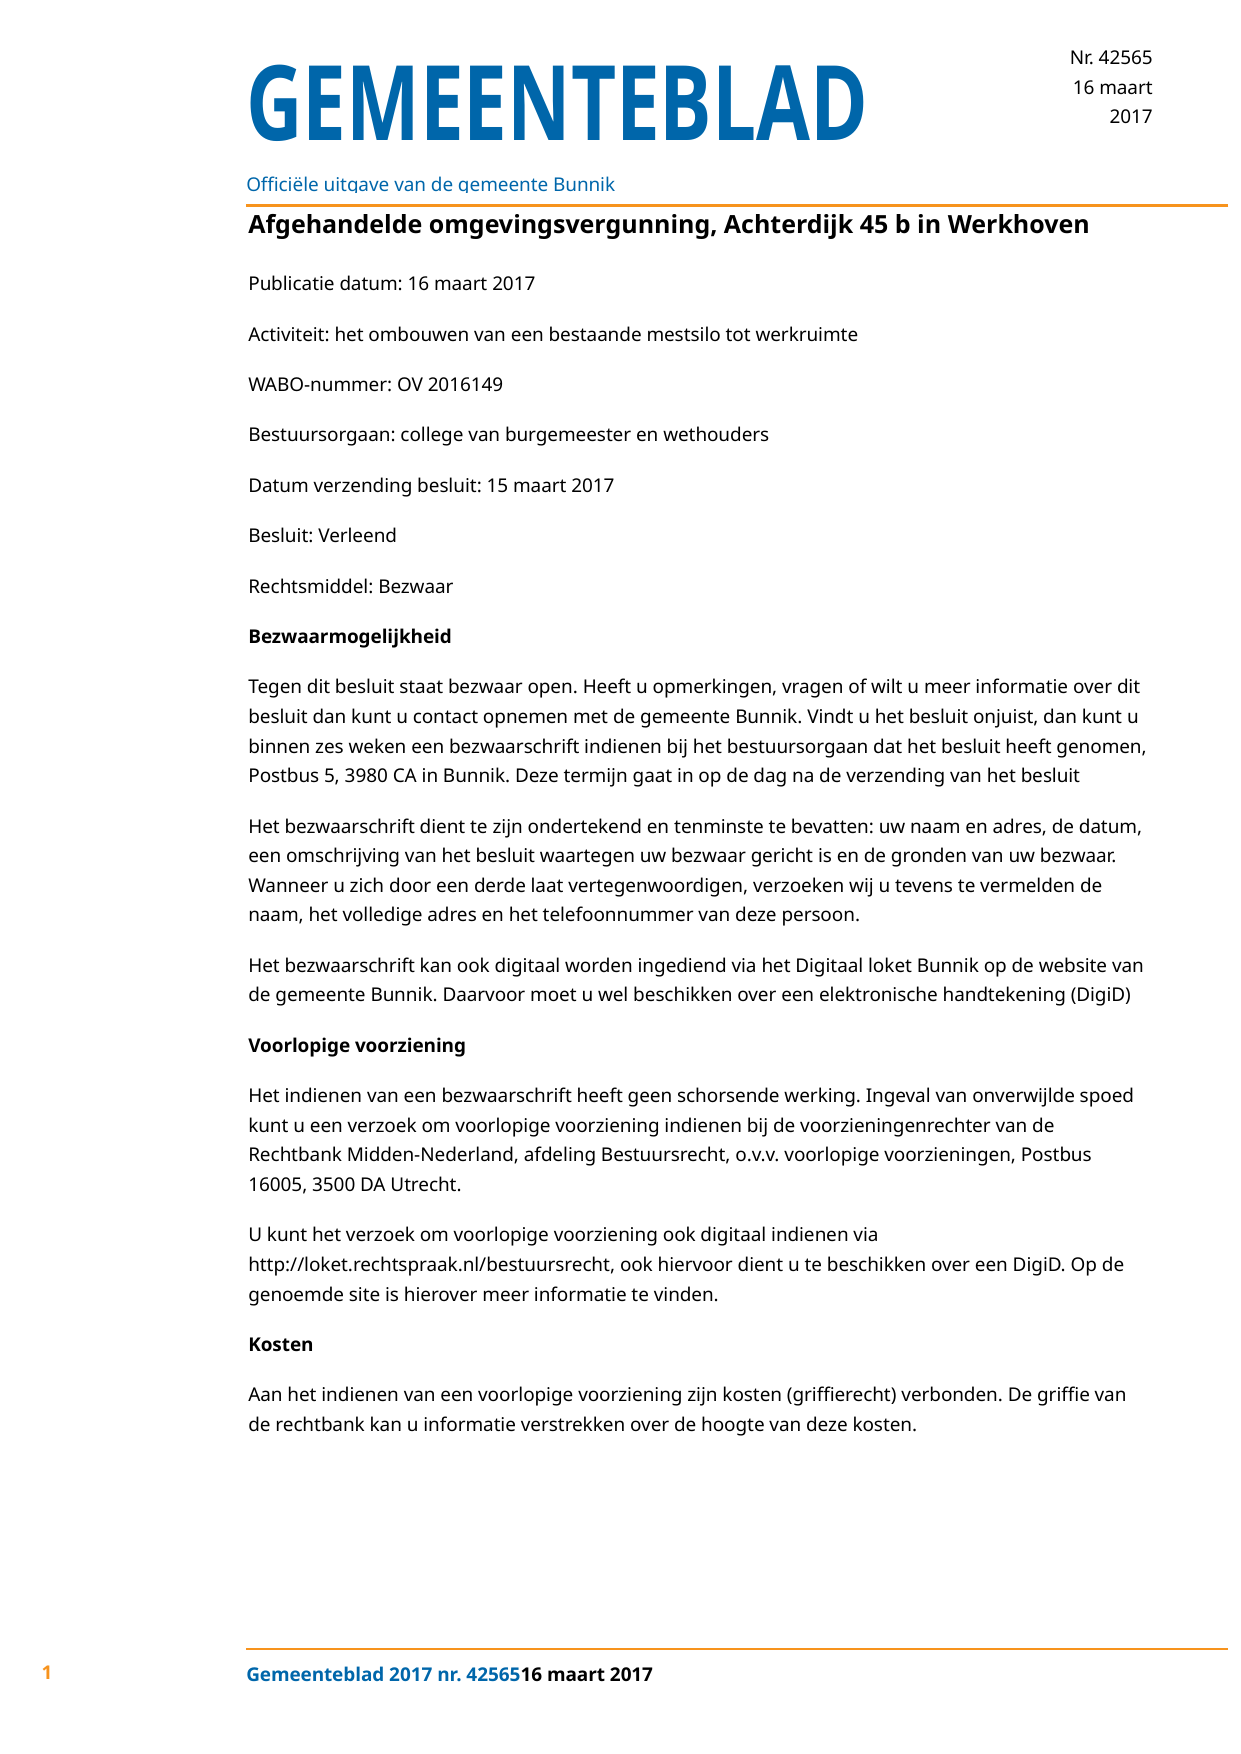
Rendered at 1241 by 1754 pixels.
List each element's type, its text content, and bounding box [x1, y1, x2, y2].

text Bezwaarmogelijkheid [248, 623, 1152, 649]
text Afgehandelde omgevingsvergunning, Achterdijk 45 b in Werkhoven [248, 207, 1152, 241]
text Publicatie datum: 16 maart 2017 [248, 270, 1152, 296]
text Voorlopige voorziening [248, 1032, 1152, 1058]
picture [41, 47, 231, 172]
text U kunt het verzoek om voorlopige voorziening ook digitaal indienen via http://loket.rechtspraak.nl/bestuursrecht, ook hiervoor dient u te beschikken over een DigiD. Op de genoemde site is hierover meer informatie te vinden. [248, 1222, 1152, 1306]
text Aan het indienen van een voorlopige voorziening zijn kosten (griffierecht) verbonden. De griffie van de rechtbank kan u informatie verstrekken over de hoogte van deze kosten. [248, 1382, 1152, 1437]
text Datum verzending besluit: 15 maart 2017 [248, 472, 1152, 498]
text Bestuursorgaan: college van burgemeester en wethouders [248, 422, 1152, 447]
text Het indienen van een bezwaarschrift heeft geen schorsende werking. Ingeval van onverwijlde spoed kunt u een verzoek om voorlopige voorziening indienen bij de voorzieningenrechter van de Rechtbank Midden-Nederland, afdeling Bestuursrecht, o.v.v. voorlopige voorzieningen, Postbus 16005, 3500 DA Utrecht. [248, 1082, 1152, 1197]
text WABO-nummer: OV 2016149 [248, 371, 1152, 397]
text Het bezwaarschrift dient te zijn ondertekend en tenminste te bevatten: uw naam en adres, de datum, een omschrijving van het besluit waartegen uw bezwaar gericht is en de gronden van uw bezwaar. Wanneer u zich door een derde laat vertegenwoordigen, verzoeken wij u tevens te vermelden de naam, het volledige adres en het telefoonnummer van deze persoon. [248, 813, 1152, 927]
text Rechtsmiddel: Bezwaar [248, 573, 1152, 598]
text Kosten [248, 1331, 1152, 1357]
text Activiteit: het ombouwen van een bestaande mestsilo tot werkruimte [248, 321, 1152, 346]
text Tegen dit besluit staat bezwaar open. Heeft u opmerkingen, vragen of wilt u meer informatie over dit besluit dan kunt u contact opnemen met de gemeente Bunnik. Vindt u het besluit onjuist, dan kunt u binnen zes weken een bezwaarschrift indienen bij het bestuursorgaan dat het besluit heeft genomen, Postbus 5, 3980 CA in Bunnik. Deze termijn gaat in op de dag na de verzending van het besluit [248, 674, 1152, 788]
text Het bezwaarschrift kan ook digitaal worden ingediend via het Digitaal loket Bunnik op de website van de gemeente Bunnik. Daarvoor moet u wel beschikken over een elektronische handtekening (DigiD) [248, 952, 1152, 1007]
text Besluit: Verleend [248, 522, 1152, 548]
